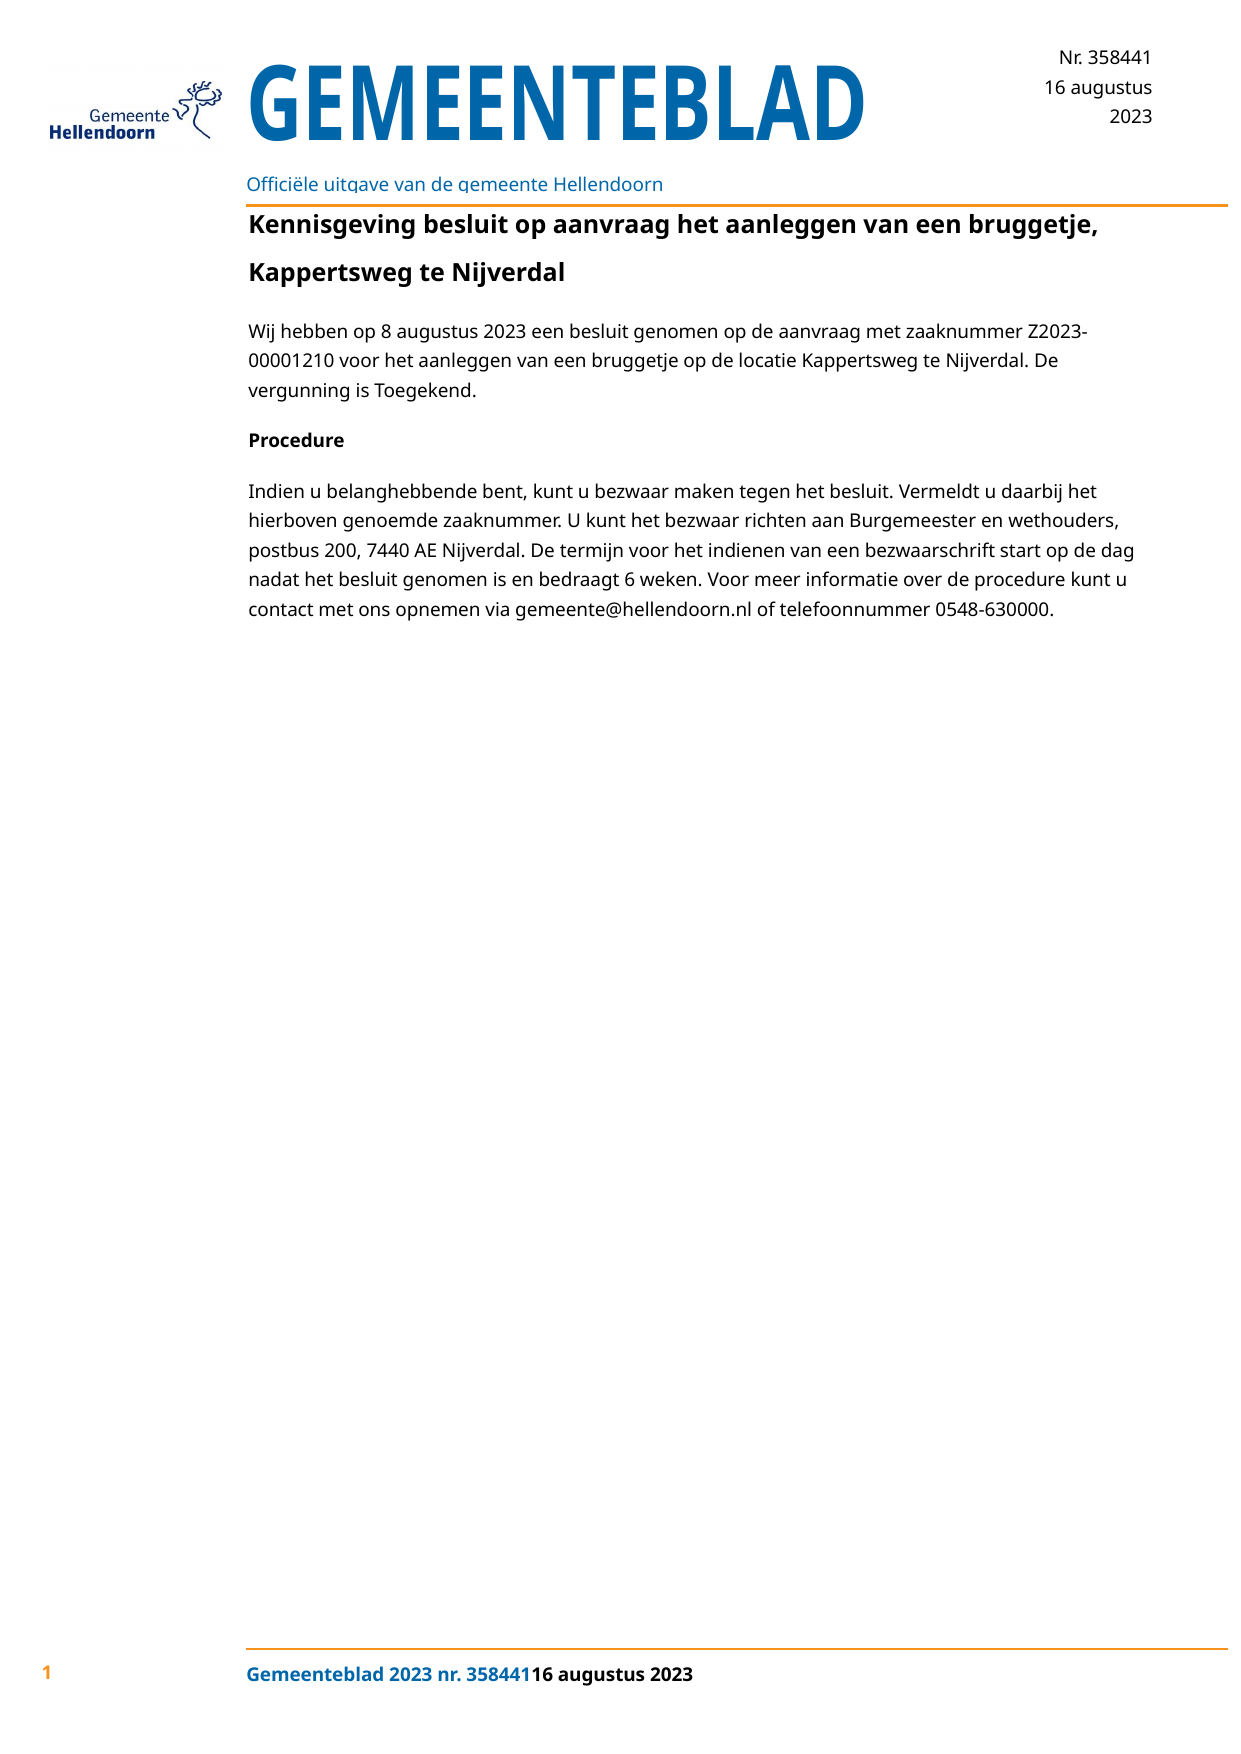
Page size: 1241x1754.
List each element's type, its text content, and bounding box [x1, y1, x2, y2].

text Procedure [248, 427, 1152, 453]
text Kennisgeving besluit op aanvraag het aanleggen van een bruggetje, Kappertsweg te Nijverdal [248, 207, 1152, 288]
picture [41, 47, 231, 172]
text Wij hebben op 8 augustus 2023 een besluit genomen op de aanvraag met zaaknummer Z2023-00001210 voor het aanleggen van een bruggetje op de locatie Kappertsweg te Nijverdal. De vergunning is Toegekend. [248, 318, 1152, 403]
text Indien u belanghebbende bent, kunt u bezwaar maken tegen het besluit. Vermeldt u daarbij het hierboven genoemde zaaknummer. U kunt het bezwaar richten aan Burgemeester en wethouders, postbus 200, 7440 AE Nijverdal. De termijn voor het indienen van een bezwaarschrift start op de dag nadat het besluit genomen is en bedraagt 6 weken. Voor meer informatie over de procedure kunt u contact met ons opnemen via gemeente@hellendoorn.nl of telefoonnummer 0548-630000. [248, 478, 1152, 622]
